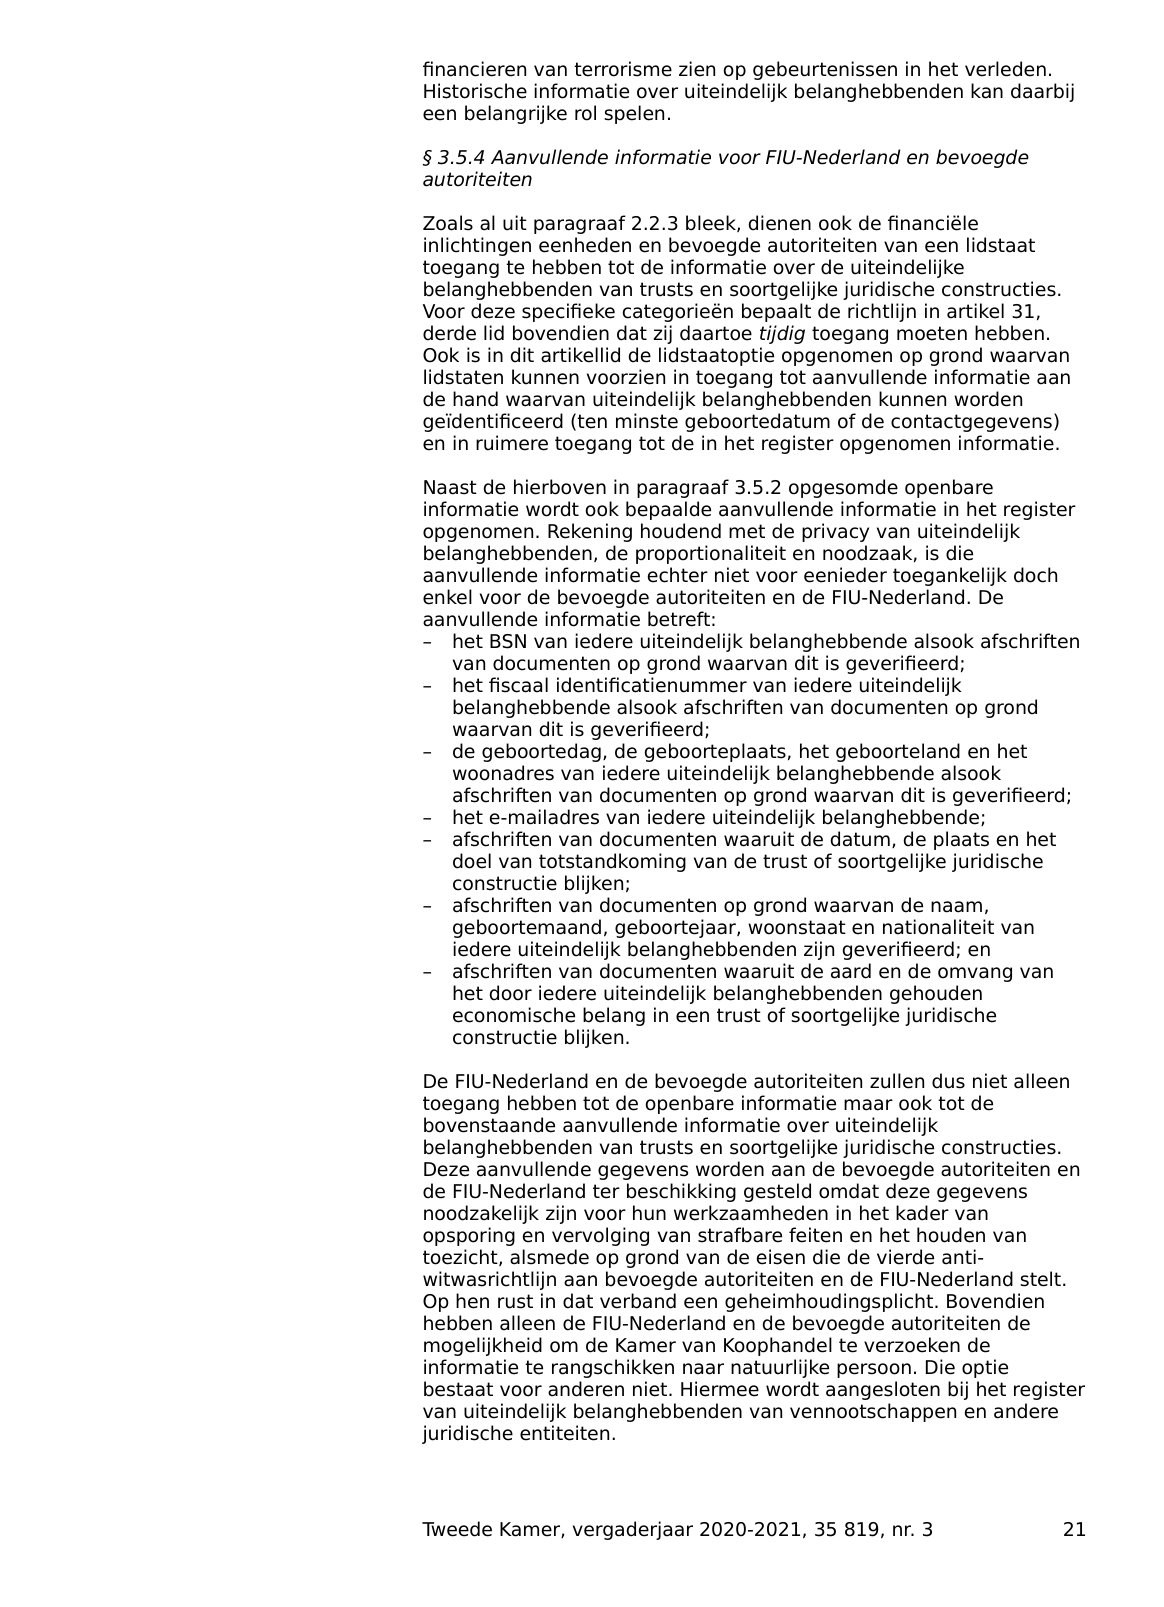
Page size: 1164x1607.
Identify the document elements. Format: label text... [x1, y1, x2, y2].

text – de geboortedag, de geboorteplaats, het geboorteland en het woonadres van iedere uiteindelijk belanghebbende alsook afschriften van documenten op grond waarvan dit is geverifieerd; [422, 741, 1087, 807]
text – het fiscaal identificatienummer van iedere uiteindelijk belanghebbende alsook afschriften van documenten op grond waarvan dit is geverifieerd; [422, 675, 1087, 741]
text Naast de hierboven in paragraaf 3.5.2 opgesomde openbare informatie wordt ook bepaalde aanvullende informatie in het register opgenomen. Rekening houdend met de privacy van uiteindelijk belanghebbenden, de proportionaliteit en noodzaak, is die aanvullende informatie echter niet voor eenieder toegankelijk doch enkel voor de bevoegde autoriteiten en de FIU-Nederland. De aanvullende informatie betreft: [422, 477, 1087, 631]
text – het BSN van iedere uiteindelijk belanghebbende alsook afschriften van documenten op grond waarvan dit is geverifieerd; [422, 631, 1087, 675]
text financieren van terrorisme zien op gebeurtenissen in het verleden. Historische informatie over uiteindelijk belanghebbenden kan daarbij een belangrijke rol spelen. [422, 59, 1087, 125]
text – afschriften van documenten waaruit de aard en de omvang van het door iedere uiteindelijk belanghebbenden gehouden economische belang in een trust of soortgelijke juridische constructie blijken. [422, 961, 1087, 1049]
text Zoals al uit paragraaf 2.2.3 bleek, dienen ook de financiële inlichtingen eenheden en bevoegde autoriteiten van een lidstaat toegang te hebben tot de informatie over de uiteindelijke belanghebbenden van trusts en soortgelijke juridische constructies. Voor deze specifieke categorieën bepaalt de richtlijn in artikel 31, derde lid bovendien dat zij daartoe tijdig toegang moeten hebben. Ook is in dit artikellid de lidstaatoptie opgenomen op grond waarvan lidstaten kunnen voorzien in toegang tot aanvullende informatie aan de hand waarvan uiteindelijk belanghebbenden kunnen worden geïdentificeerd (ten minste geboortedatum of de contactgegevens) en in ruimere toegang tot de in het register opgenomen informatie. [422, 213, 1087, 455]
text – het e-mailadres van iedere uiteindelijk belanghebbende; [422, 807, 1087, 829]
text De FIU-Nederland en de bevoegde autoriteiten zullen dus niet alleen toegang hebben tot de openbare informatie maar ook tot de bovenstaande aanvullende informatie over uiteindelijk belanghebbenden van trusts en soortgelijke juridische constructies. Deze aanvullende gegevens worden aan de bevoegde autoriteiten en de FIU-Nederland ter beschikking gesteld omdat deze gegevens noodzakelijk zijn voor hun werkzaamheden in het kader van opsporing en vervolging van strafbare feiten en het houden van toezicht, alsmede op grond van de eisen die de vierde anti-witwasrichtlijn aan bevoegde autoriteiten en de FIU-Nederland stelt. Op hen rust in dat verband een geheimhoudingsplicht. Bovendien hebben alleen de FIU-Nederland en de bevoegde autoriteiten de mogelijkheid om de Kamer van Koophandel te verzoeken de informatie te rangschikken naar natuurlijke persoon. Die optie bestaat voor anderen niet. Hiermee wordt aangesloten bij het register van uiteindelijk belanghebbenden van vennootschappen en andere juridische entiteiten. [422, 1071, 1087, 1444]
text – afschriften van documenten waaruit de datum, de plaats en het doel van totstandkoming van de trust of soortgelijke juridische constructie blijken; [422, 829, 1087, 895]
text – afschriften van documenten op grond waarvan de naam, geboortemaand, geboortejaar, woonstaat en nationaliteit van iedere uiteindelijk belanghebbenden zijn geverifieerd; en [422, 895, 1087, 961]
subtitle § 3.5.4 Aanvullende informatie voor FIU-Nederland en bevoegde autoriteiten [422, 147, 1087, 191]
